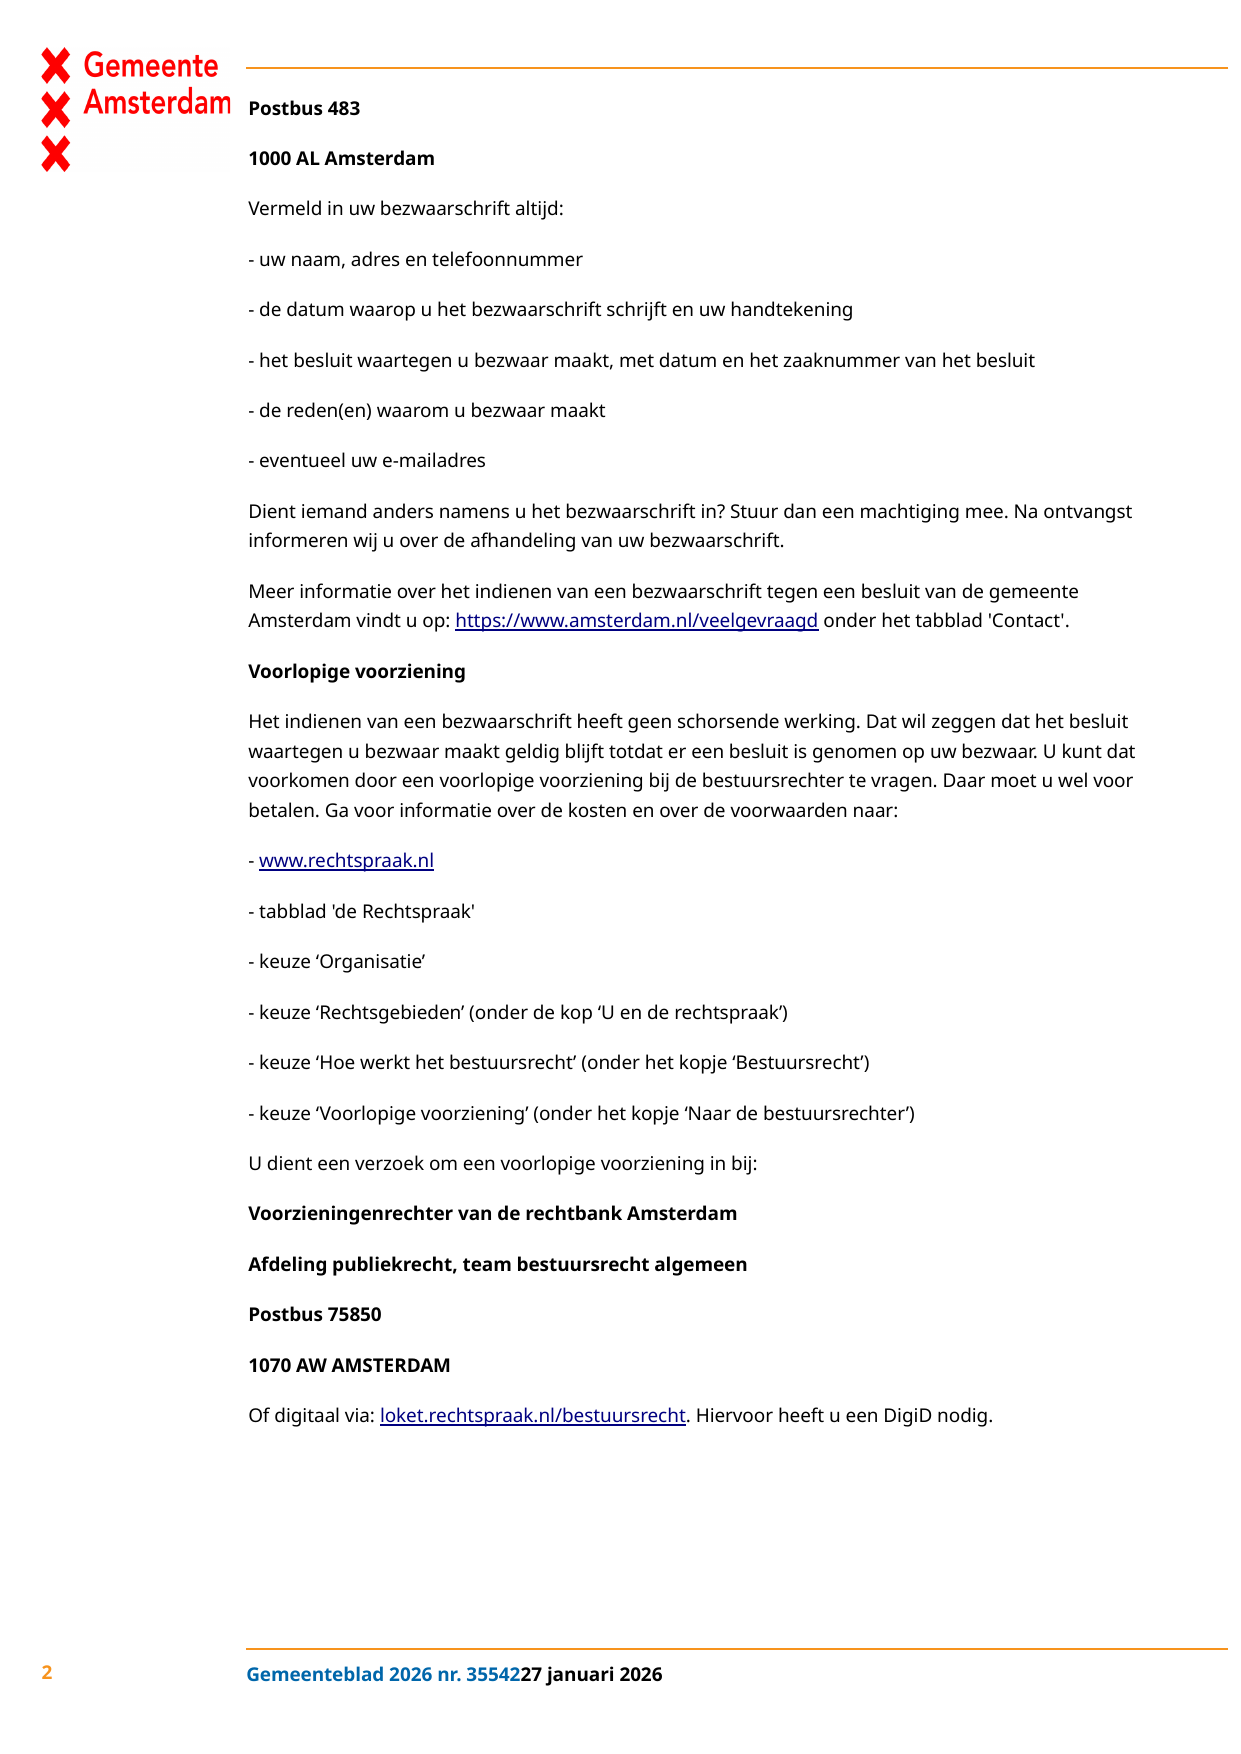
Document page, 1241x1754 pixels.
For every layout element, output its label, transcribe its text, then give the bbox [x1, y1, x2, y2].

text - de datum waarop u het bezwaarschrift schrijft en uw handtekening [248, 296, 1152, 322]
text Vermeld in uw bezwaarschrift altijd: [248, 196, 1152, 221]
text - www.rechtspraak.nl [248, 848, 1152, 873]
text - keuze ‘Organisatie’ [248, 948, 1152, 974]
text - het besluit waartegen u bezwaar maakt, met datum en het zaaknummer van het besluit [248, 347, 1152, 373]
text Meer informatie over het indienen van een bezwaarschrift tegen een besluit van de gemeente Amsterdam vindt u op: https://www.amsterdam.nl/veelgevraagd onder het tabblad 'Contact'. [248, 578, 1152, 633]
text Postbus 75850 [248, 1301, 1152, 1327]
text Postbus 483 [248, 95, 1152, 121]
text Of digitaal via: loket.rechtspraak.nl/bestuursrecht. Hiervoor heeft u een DigiD nodig. [248, 1402, 1152, 1428]
text 1000 AL Amsterdam [248, 145, 1152, 171]
text - eventueel uw e-mailadres [248, 448, 1152, 473]
text Afdeling publiekrecht, team bestuursrecht algemeen [248, 1251, 1152, 1277]
text U dient een verzoek om een voorlopige voorziening in bij: [248, 1150, 1152, 1176]
text Dient iemand anders namens u het bezwaarschrift in? Stuur dan een machtiging mee. Na ontvangst informeren wij u over de afhandeling van uw bezwaarschrift. [248, 498, 1152, 553]
text Voorlopige voorziening [248, 658, 1152, 684]
text - keuze ‘Hoe werkt het bestuursrecht’ (onder het kopje ‘Bestuursrecht’) [248, 1049, 1152, 1075]
text 1070 AW AMSTERDAM [248, 1352, 1152, 1378]
text Het indienen van een bezwaarschrift heeft geen schorsende werking. Dat wil zeggen dat het besluit waartegen u bezwaar maakt geldig blijft totdat er een besluit is genomen op uw bezwaar. U kunt dat voorkomen door een voorlopige voorziening bij de bestuursrechter te vragen. Daar moet u wel voor betalen. Ga voor informatie over de kosten en over de voorwaarden naar: [248, 708, 1152, 823]
text - keuze ‘Voorlopige voorziening’ (onder het kopje ‘Naar de bestuursrechter’) [248, 1100, 1152, 1126]
text - uw naam, adres en telefoonnummer [248, 246, 1152, 272]
text - tabblad 'de Rechtspraak' [248, 898, 1152, 924]
picture [41, 47, 231, 172]
text - de reden(en) waarom u bezwaar maakt [248, 397, 1152, 423]
text - keuze ‘Rechtsgebieden’ (onder de kop ‘U en de rechtspraak’) [248, 999, 1152, 1025]
text Voorzieningenrechter van de rechtbank Amsterdam [248, 1201, 1152, 1226]
